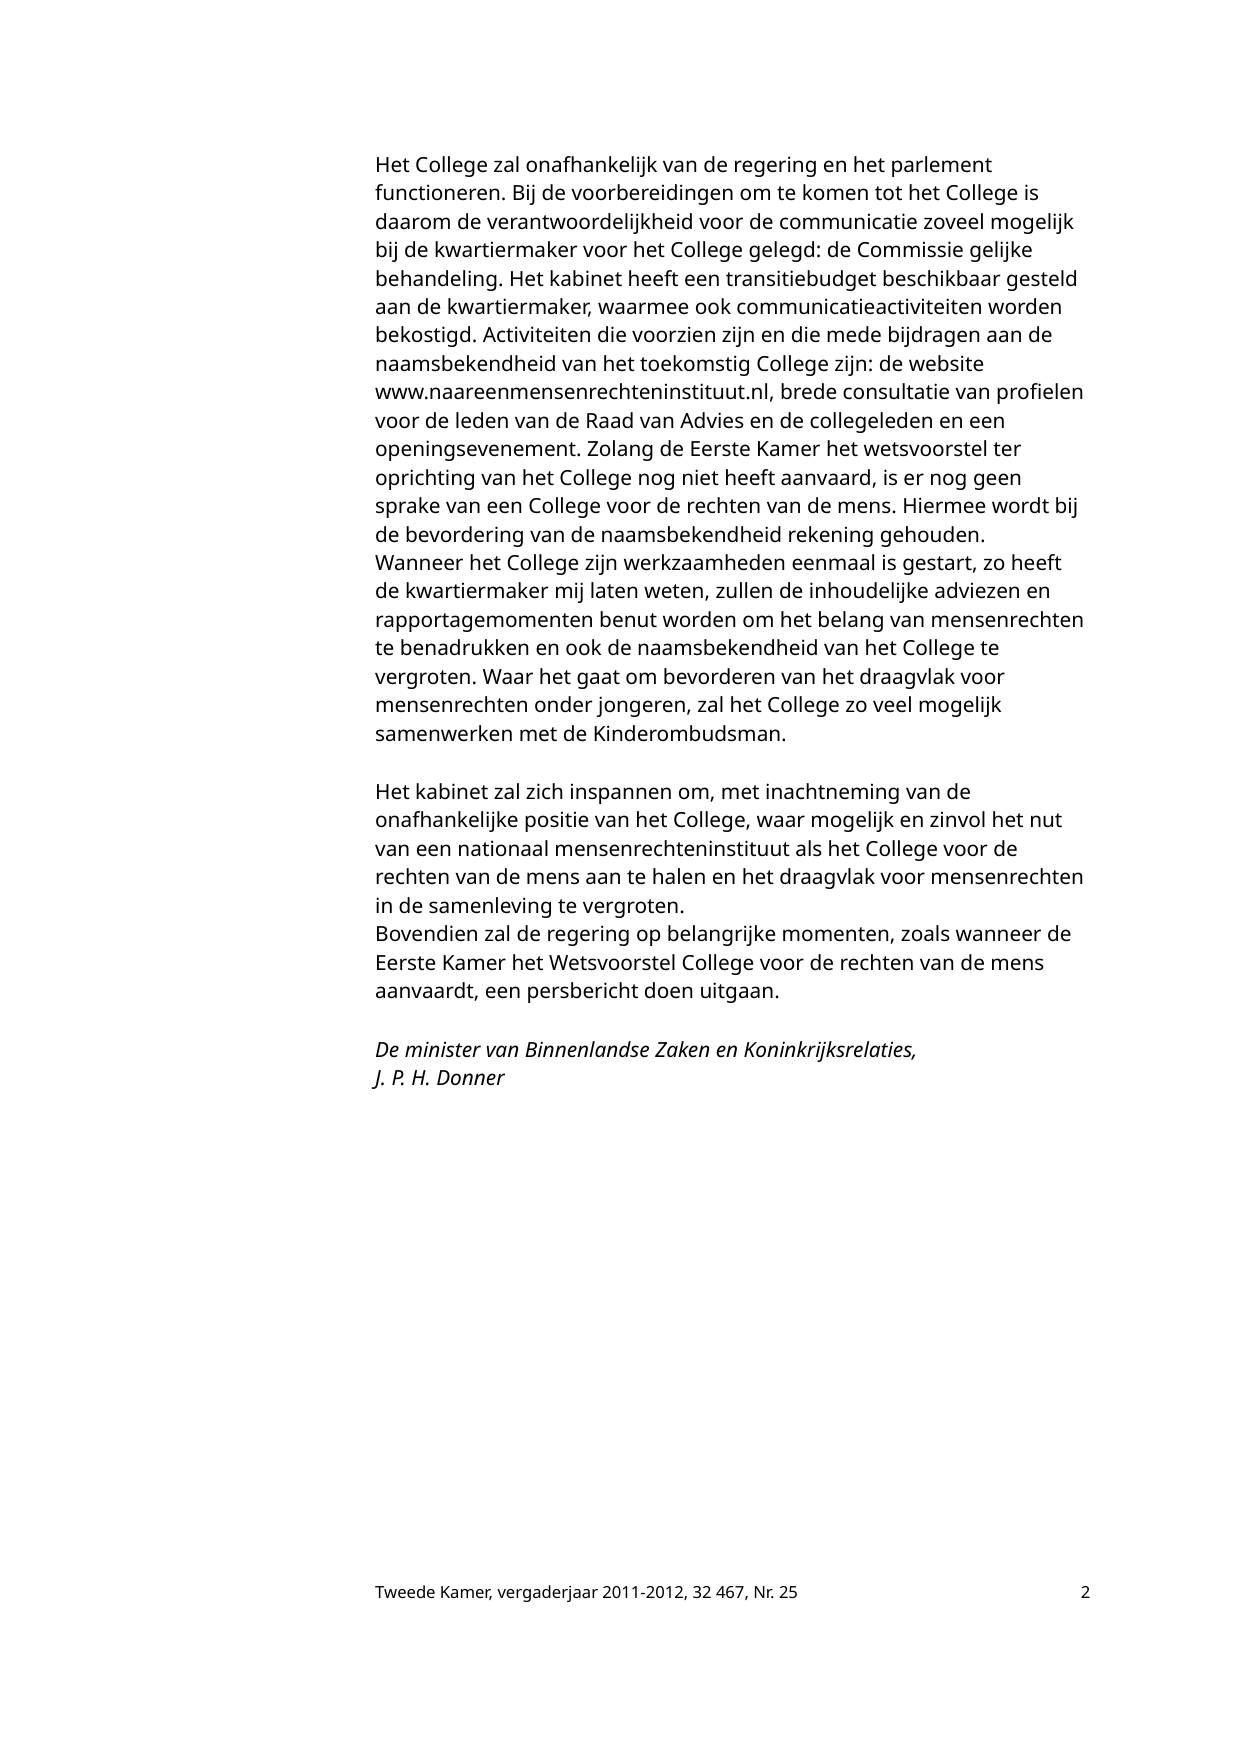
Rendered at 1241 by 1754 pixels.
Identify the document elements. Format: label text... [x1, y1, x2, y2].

text J. P. H. Donner [375, 1063, 1090, 1092]
text Bovendien zal de regering op belangrijke momenten, zoals wanneer de Eerste Kamer het Wetsvoorstel College voor de rechten van de mens aanvaardt, een persbericht doen uitgaan. [375, 919, 1090, 1005]
text Het kabinet zal zich inspannen om, met inachtneming van de onafhankelijke positie van het College, waar mogelijk en zinvol het nut van een nationaal mensenrechteninstituut als het College voor de rechten van de mens aan te halen en het draagvlak voor mensenrechten in de samenleving te vergroten. [375, 777, 1090, 919]
text Het College zal onafhankelijk van de regering en het parlement functioneren. Bij de voorbereidingen om te komen tot het College is daarom de verantwoordelijkheid voor de communicatie zoveel mogelijk bij de kwartiermaker voor het College gelegd: de Commissie gelijke behandeling. Het kabinet heeft een transitiebudget beschikbaar gesteld aan de kwartiermaker, waarmee ook communicatieactiviteiten worden bekostigd. Activiteiten die voorzien zijn en die mede bijdragen aan de naamsbekendheid van het toekomstig College zijn: de website www.naareenmensenrechteninstituut.nl, brede consultatie van profielen voor de leden van de Raad van Advies en de collegeleden en een openingsevenement. Zolang de Eerste Kamer het wetsvoorstel ter oprichting van het College nog niet heeft aanvaard, is er nog geen sprake van een College voor de rechten van de mens. Hiermee wordt bij de bevordering van de naamsbekendheid rekening gehouden. [375, 150, 1090, 548]
text De minister van Binnenlandse Zaken en Koninkrijksrelaties, [375, 1035, 1090, 1063]
text Wanneer het College zijn werkzaamheden eenmaal is gestart, zo heeft de kwartiermaker mij laten weten, zullen de inhoudelijke adviezen en rapportagemomenten benut worden om het belang van mensenrechten te benadrukken en ook de naamsbekendheid van het College te vergroten. Waar het gaat om bevorderen van het draagvlak voor mensenrechten onder jongeren, zal het College zo veel mogelijk samenwerken met de Kinderombudsman. [375, 548, 1090, 747]
